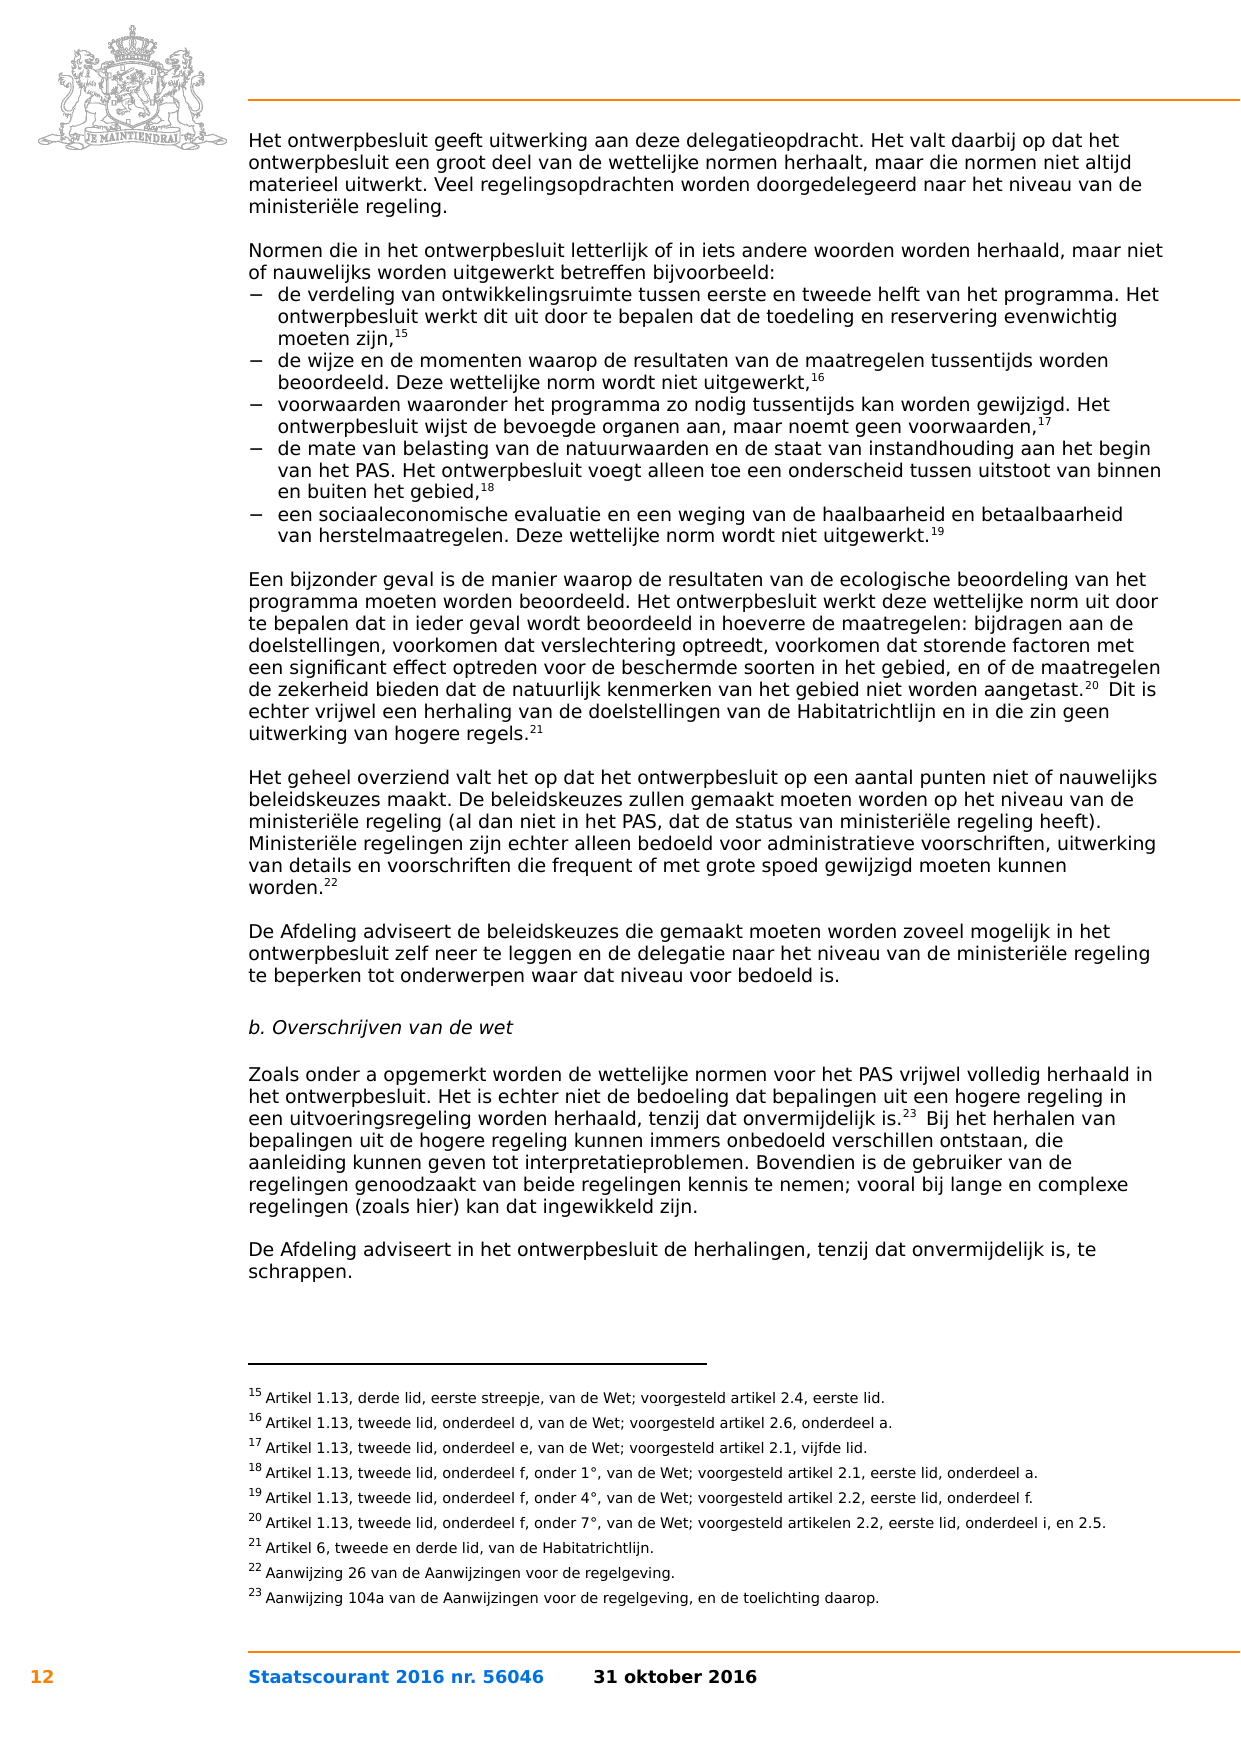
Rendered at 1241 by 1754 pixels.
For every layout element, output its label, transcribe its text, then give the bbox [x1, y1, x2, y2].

text Het ontwerpbesluit geeft uitwerking aan deze delegatieopdracht. Het valt daarbij op dat het ontwerpbesluit een groot deel van de wettelijke normen herhaalt, maar die normen niet altijd materieel uitwerkt. Veel regelingsopdrachten worden doorgedelegeerd naar het niveau van de ministeriële regeling. [248, 130, 1163, 218]
text − een sociaaleconomische evaluatie en een weging van de haalbaarheid en betaalbaarheid van herstelmaatregelen. Deze wettelijke norm wordt niet uitgewerkt. [248, 503, 1163, 547]
text Artikel 1.13, tweede lid, onderdeel f, onder 1°, van de Wet; voorgesteld artikel 2.1, eerste lid, onderdeel a. [248, 1461, 1163, 1483]
text De Afdeling adviseert in het ontwerpbesluit de herhalingen, tenzij dat onvermijdelijk is, te schrappen. [248, 1239, 1163, 1283]
text Normen die in het ontwerpbesluit letterlijk of in iets andere woorden worden herhaald, maar niet of nauwelijks worden uitgewerkt betreffen bijvoorbeeld: [248, 240, 1163, 284]
text Artikel 1.13, tweede lid, onderdeel f, onder 4°, van de Wet; voorgesteld artikel 2.2, eerste lid, onderdeel f. [248, 1486, 1163, 1508]
text − voorwaarden waaronder het programma zo nodig tussentijds kan worden gewijzigd. Het ontwerpbesluit wijst de bevoegde organen aan, maar noemt geen voorwaarden, [248, 393, 1163, 437]
text Artikel 6, tweede en derde lid, van de Habitatrichtlijn. [248, 1536, 1163, 1558]
subtitle b. Overschrijven van de wet [248, 1017, 1163, 1039]
text − de verdeling van ontwikkelingsruimte tussen eerste en tweede helft van het programma. Het ontwerpbesluit werkt dit uit door te bepalen dat de toedeling en reservering evenwichtig moeten zijn, [248, 284, 1163, 349]
text Artikel 1.13, tweede lid, onderdeel e, van de Wet; voorgesteld artikel 2.1, vijfde lid. [248, 1436, 1163, 1458]
text Artikel 1.13, tweede lid, onderdeel d, van de Wet; voorgesteld artikel 2.6, onderdeel a. [248, 1411, 1163, 1433]
text Artikel 1.13, derde lid, eerste streepje, van de Wet; voorgesteld artikel 2.4, eerste lid. [248, 1386, 1163, 1408]
text Een bijzonder geval is de manier waarop de resultaten van de ecologische beoordeling van het programma moeten worden beoordeeld. Het ontwerpbesluit werkt deze wettelijke norm uit door te bepalen dat in ieder geval wordt beoordeeld in hoeverre de maatregelen: bijdragen aan de doelstellingen, voorkomen dat verslechtering optreedt, voorkomen dat storende factoren met een significant effect optreden voor de beschermde soorten in het gebied, en of de maatregelen de zekerheid bieden dat de natuurlijk kenmerken van het gebied niet worden aangetast. Dit is echter vrijwel een herhaling van de doelstellingen van de Habitatrichtlijn en in die zin geen uitwerking van hogere regels. [248, 569, 1163, 745]
text − de mate van belasting van de natuurwaarden en de staat van instandhouding aan het begin van het PAS. Het ontwerpbesluit voegt alleen toe een onderscheid tussen uitstoot van binnen en buiten het gebied, [248, 437, 1163, 503]
text De Afdeling adviseert de beleidskeuzes die gemaakt moeten worden zoveel mogelijk in het ontwerpbesluit zelf neer te leggen en de delegatie naar het niveau van de ministeriële regeling te beperken tot onderwerpen waar dat niveau voor bedoeld is. [248, 921, 1163, 987]
text − de wijze en de momenten waarop de resultaten van de maatregelen tussentijds worden beoordeeld. Deze wettelijke norm wordt niet uitgewerkt, [248, 349, 1163, 393]
text Het geheel overziend valt het op dat het ontwerpbesluit op een aantal punten niet of nauwelijks beleidskeuzes maakt. De beleidskeuzes zullen gemaakt moeten worden op het niveau van de ministeriële regeling (al dan niet in het PAS, dat de status van ministeriële regeling heeft). Ministeriële regelingen zijn echter alleen bedoeld voor administratieve voorschriften, uitwerking van details en voorschriften die frequent of met grote spoed gewijzigd moeten kunnen worden. [248, 767, 1163, 899]
text Aanwijzing 104a van de Aanwijzingen voor de regelgeving, en de toelichting daarop. [248, 1586, 1163, 1608]
text Zoals onder a opgemerkt worden de wettelijke normen voor het PAS vrijwel volledig herhaald in het ontwerpbesluit. Het is echter niet de bedoeling dat bepalingen uit een hogere regeling in een uitvoeringsregeling worden herhaald, tenzij dat onvermijdelijk is. Bij het herhalen van bepalingen uit de hogere regeling kunnen immers onbedoeld verschillen ontstaan, die aanleiding kunnen geven tot interpretatieproblemen. Bovendien is de gebruiker van de regelingen genoodzaakt van beide regelingen kennis te nemen; vooral bij lange en complexe regelingen (zoals hier) kan dat ingewikkeld zijn. [248, 1064, 1163, 1217]
text Artikel 1.13, tweede lid, onderdeel f, onder 7°, van de Wet; voorgesteld artikelen 2.2, eerste lid, onderdeel i, en 2.5. [248, 1511, 1163, 1533]
picture [38, 25, 227, 150]
text Aanwijzing 26 van de Aanwijzingen voor de regelgeving. [248, 1561, 1163, 1583]
